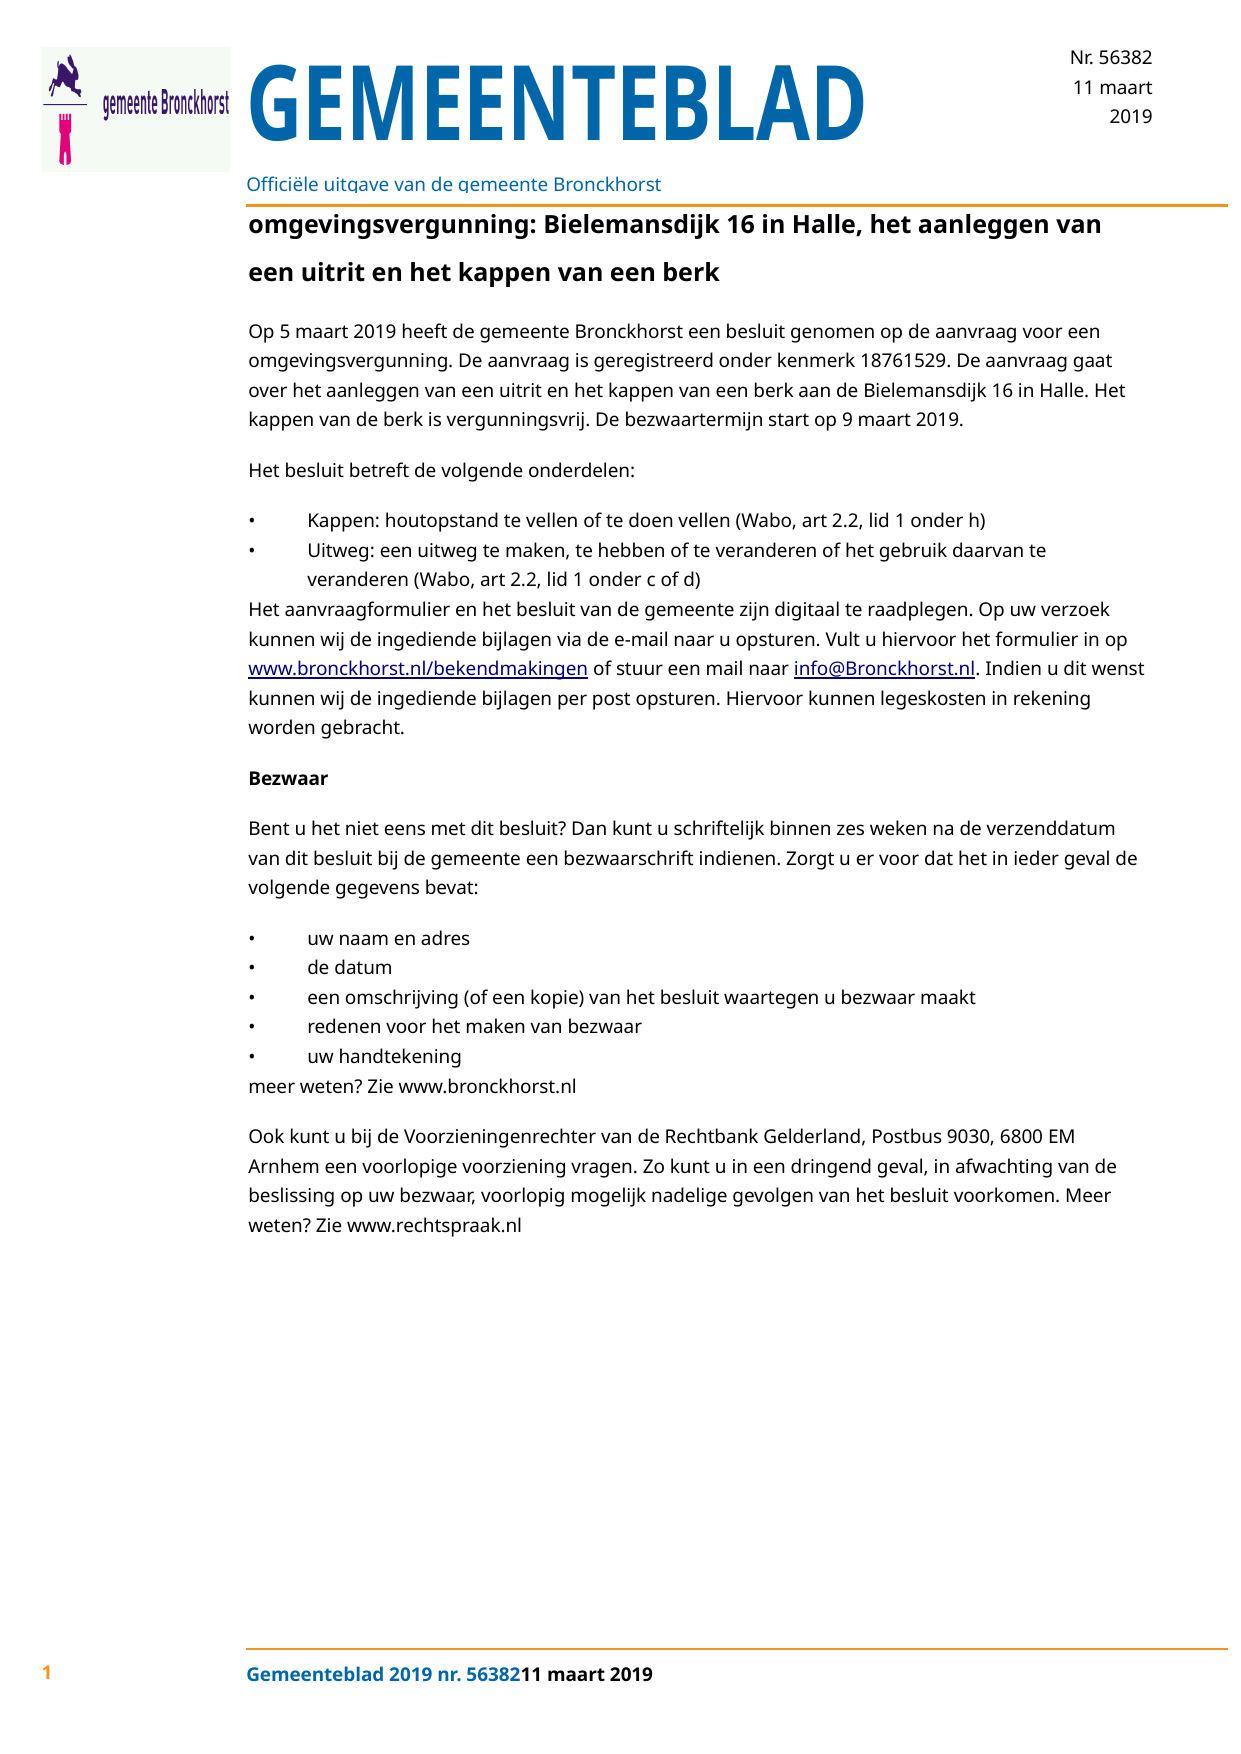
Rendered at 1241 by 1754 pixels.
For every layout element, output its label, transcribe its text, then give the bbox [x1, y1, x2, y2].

text meer weten? Zie www.bronckhorst.nl [248, 1073, 1152, 1099]
list redenen voor het maken van bezwaar [248, 1014, 1152, 1039]
list Uitweg: een uitweg te maken, te hebben of te veranderen of het gebruik daarvan te veranderen (Wabo, art 2.2, lid 1 onder c of d) [248, 537, 1152, 592]
text Op 5 maart 2019 heeft de gemeente Bronckhorst een besluit genomen op de aanvraag voor een omgevingsvergunning. De aanvraag is geregistreerd onder kenmerk 18761529. De aanvraag gaat over het aanleggen van een uitrit en het kappen van een berk aan de Bielemansdijk 16 in Halle. Het kappen van de berk is vergunningsvrij. De bezwaartermijn start op 9 maart 2019. [248, 318, 1152, 432]
text Bezwaar [248, 765, 1152, 791]
list Kappen: houtopstand te vellen of te doen vellen (Wabo, art 2.2, lid 1 onder h) [248, 507, 1152, 533]
text Bent u het niet eens met dit besluit? Dan kunt u schriftelijk binnen zes weken na de verzenddatum van dit besluit bij de gemeente een bezwaarschrift indienen. Zorgt u er voor dat het in ieder geval de volgende gegevens bevat: [248, 815, 1152, 900]
picture [41, 47, 231, 172]
list uw naam en adres [248, 925, 1152, 951]
list uw handtekening [248, 1043, 1152, 1069]
text Het besluit betreft de volgende onderdelen: [248, 457, 1152, 483]
text Ook kunt u bij de Voorzieningenrechter van de Rechtbank Gelderland, Postbus 9030, 6800 EM Arnhem een voorlopige voorziening vragen. Zo kunt u in een dringend geval, in afwachting van de beslissing op uw bezwaar, voorlopig mogelijk nadelige gevolgen van het besluit voorkomen. Meer weten? Zie www.rechtspraak.nl [248, 1123, 1152, 1238]
list de datum [248, 954, 1152, 980]
text omgevingsvergunning: Bielemansdijk 16 in Halle, het aanleggen van een uitrit en het kappen van een berk [248, 207, 1152, 288]
list een omschrijving (of een kopie) van het besluit waartegen u bezwaar maakt [248, 984, 1152, 1010]
text Het aanvraagformulier en het besluit van de gemeente zijn digitaal te raadplegen. Op uw verzoek kunnen wij de ingediende bijlagen via de e-mail naar u opsturen. Vult u hiervoor het formulier in op www.bronckhorst.nl/bekendmakingen of stuur een mail naar info@Bronckhorst.nl. Indien u dit wenst kunnen wij de ingediende bijlagen per post opsturen. Hiervoor kunnen legeskosten in rekening worden gebracht. [248, 596, 1152, 740]
